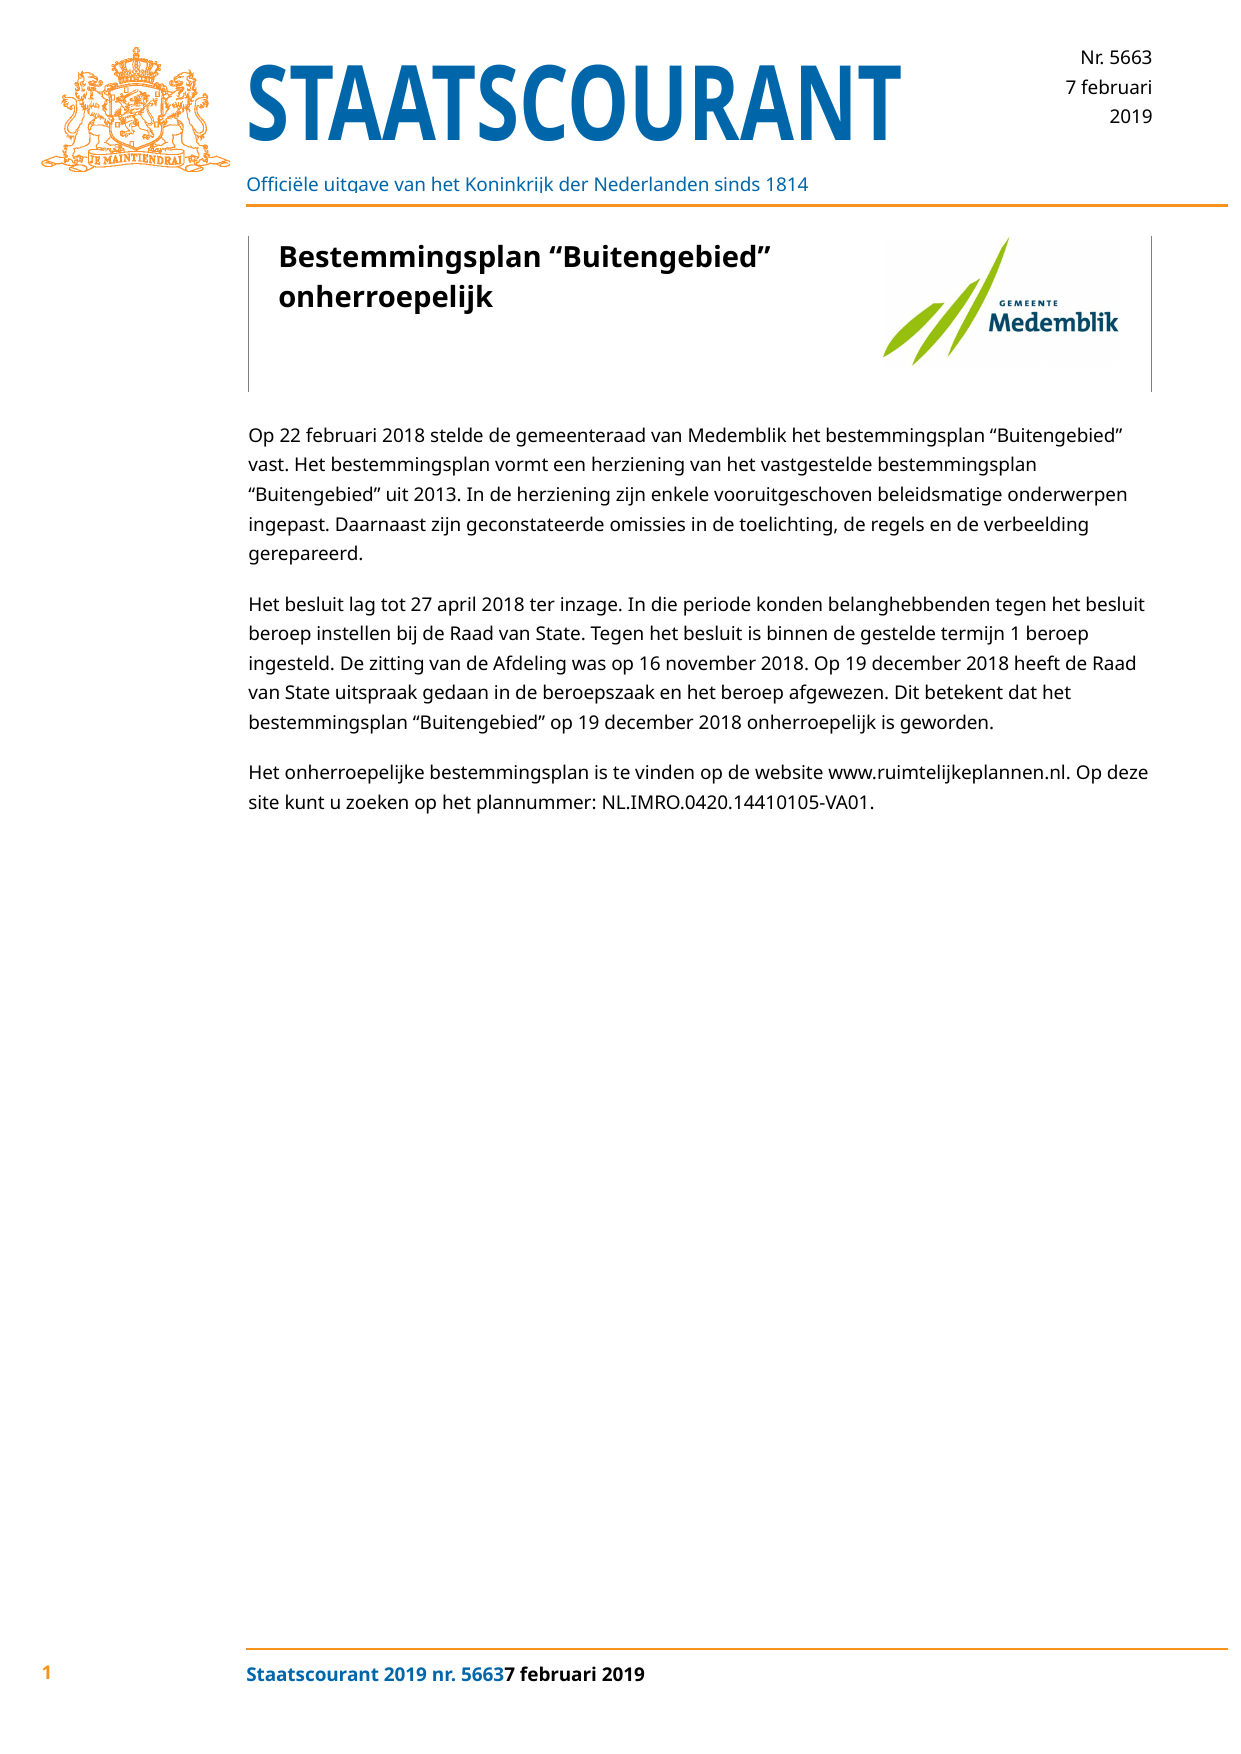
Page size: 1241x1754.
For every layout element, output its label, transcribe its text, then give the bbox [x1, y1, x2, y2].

text Het besluit lag tot 27 april 2018 ter inzage. In die periode konden belanghebbenden tegen het besluit beroep instellen bij de Raad van State. Tegen het besluit is binnen de gestelde termijn 1 beroep ingesteld. De zitting van de Afdeling was op 16 november 2018. Op 19 december 2018 heeft de Raad van State uitspraak gedaan in de beroepszaak en het beroep afgewezen. Dit betekent dat het bestemmingsplan “Buitengebied” op 19 december 2018 onherroepelijk is geworden. [248, 591, 1152, 735]
picture [882, 236, 1119, 367]
picture [41, 47, 231, 172]
table_header [850, 236, 1151, 392]
text Het onherroepelijke bestemmingsplan is te vinden op de website www.ruimtelijkeplannen.nl. Op deze site kunt u zoeken op het plannummer: NL.IMRO.0420.14410105-VA01. [248, 759, 1152, 815]
text Op 22 februari 2018 stelde de gemeenteraad van Medemblik het bestemmingsplan “Buitengebied” vast. Het bestemmingsplan vormt een herziening van het vastgestelde bestemmingsplan “Buitengebied” uit 2013. In de herziening zijn enkele vooruitgeschoven beleidsmatige onderwerpen ingepast. Daarnaast zijn geconstateerde omissies in de toelichting, de regels en de verbeelding gerepareerd. [248, 422, 1152, 566]
table_header Bestemmingsplan “Buitengebied” onherroepelijk [249, 236, 850, 392]
